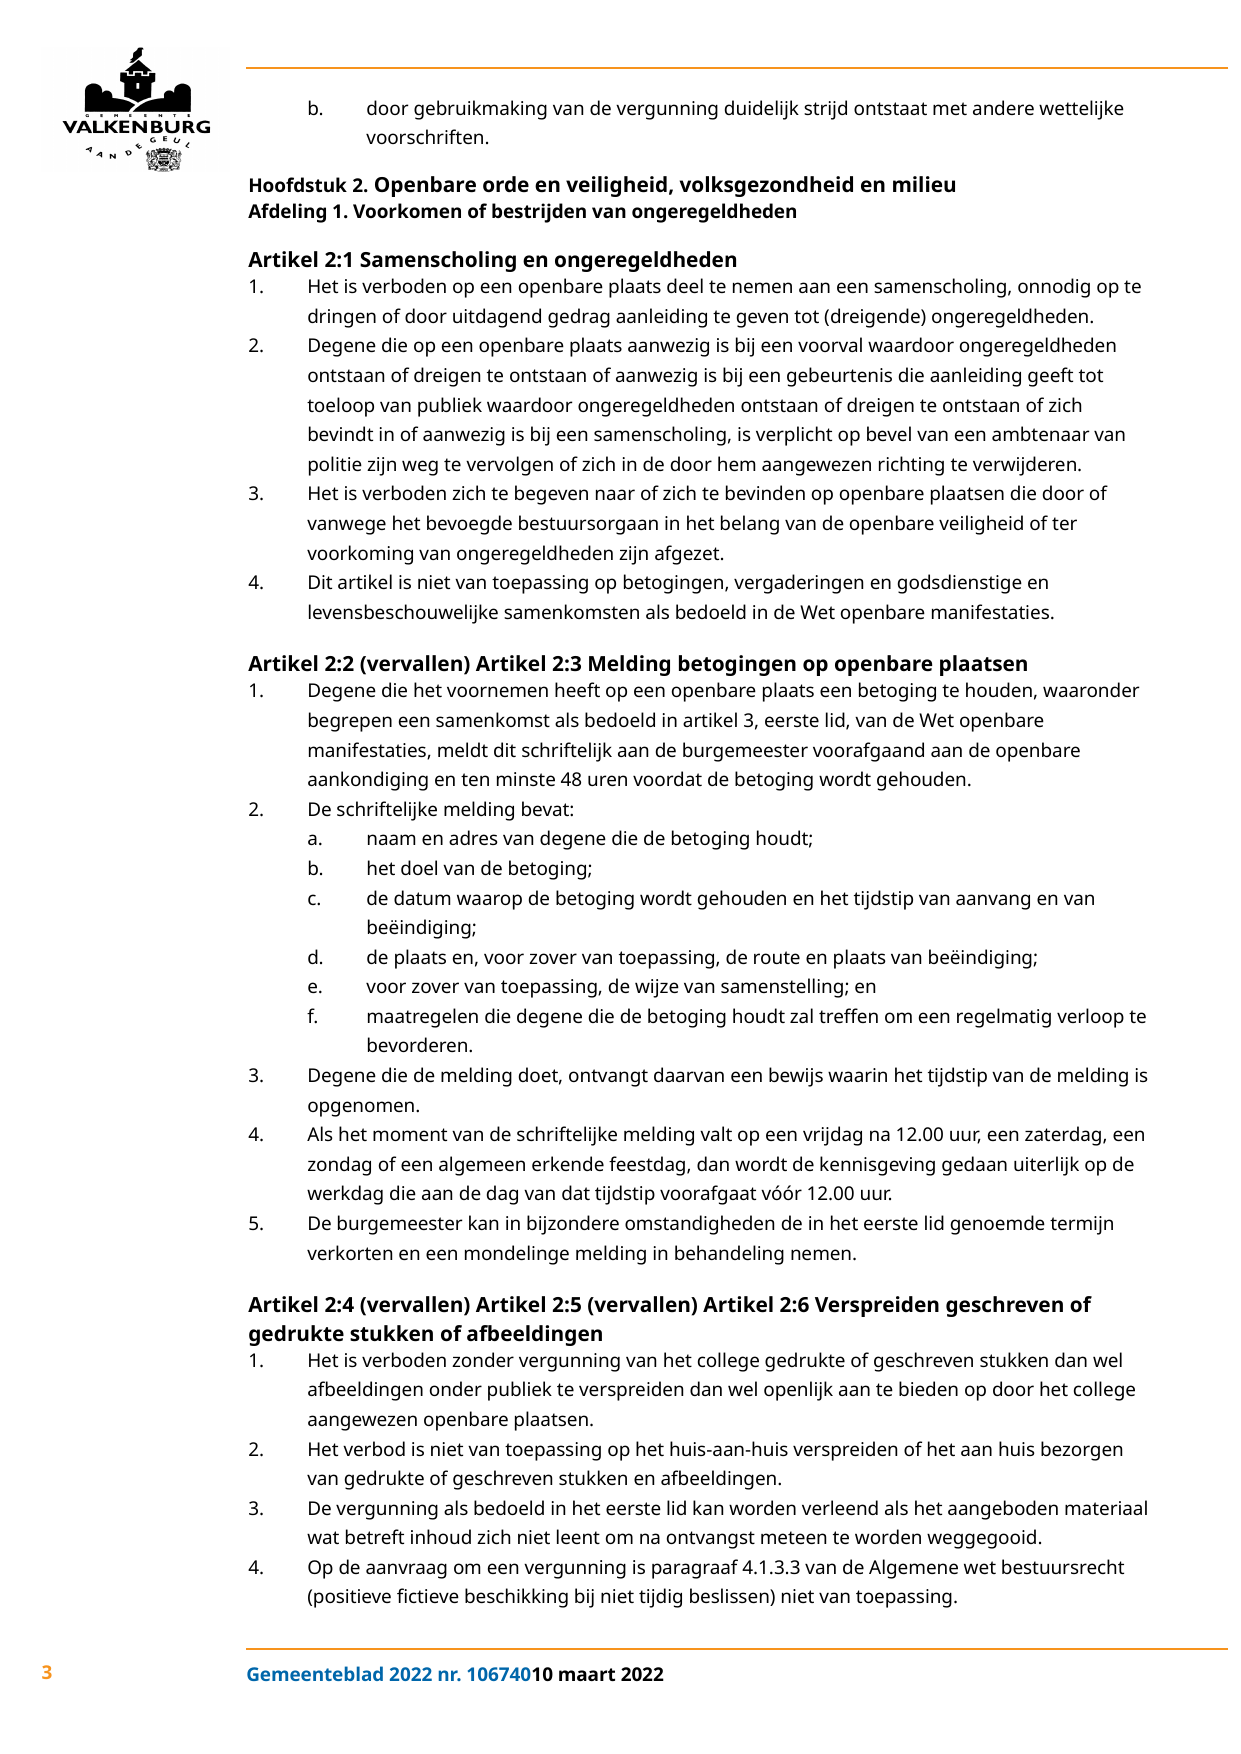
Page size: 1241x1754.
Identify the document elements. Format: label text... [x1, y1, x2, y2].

list De vergunning als bedoeld in het eerste lid kan worden verleend als het aangeboden materiaal wat betreft inhoud zich niet leent om na ontvangst meteen te worden weggegooid. [248, 1495, 1152, 1550]
list voor zover van toepassing, de wijze van samenstelling; en [307, 973, 1152, 999]
list Degene die op een openbare plaats aanwezig is bij een voorval waardoor ongeregeldheden ontstaan of dreigen te ontstaan of aanwezig is bij een gebeurtenis die aanleiding geeft tot toeloop van publiek waardoor ongeregeldheden ontstaan of dreigen te ontstaan of zich bevindt in of aanwezig is bij een samenscholing, is verplicht op bevel van een ambtenaar van politie zijn weg te vervolgen of zich in de door hem aangewezen richting te verwijderen. [248, 333, 1152, 477]
list naam en adres van degene die de betoging houdt; [307, 826, 1152, 851]
list Dit artikel is niet van toepassing op betogingen, vergaderingen en godsdienstige en levensbeschouwelijke samenkomsten als bedoeld in de Wet openbare manifestaties. [248, 569, 1152, 624]
picture [41, 47, 231, 172]
list Degene die het voornemen heeft op een openbare plaats een betoging te houden, waaronder begrepen een samenkomst als bedoeld in artikel 3, eerste lid, van de Wet openbare manifestaties, meldt dit schriftelijk aan de burgemeester voorafgaand aan de openbare aankondiging en ten minste 48 uren voordat de betoging wordt gehouden. [248, 678, 1152, 792]
list Het is verboden zich te begeven naar of zich te bevinden op openbare plaatsen die door of vanwege het bevoegde bestuursorgaan in het belang van de openbare veiligheid of ter voorkoming van ongeregeldheden zijn afgezet. [248, 481, 1152, 565]
list de plaats en, voor zover van toepassing, de route en plaats van beëindiging; [307, 944, 1152, 970]
list Het is verboden zonder vergunning van het college gedrukte of geschreven stukken dan wel afbeeldingen onder publiek te verspreiden dan wel openlijk aan te bieden op door het college aangewezen openbare plaatsen. [248, 1347, 1152, 1432]
list door gebruikmaking van de vergunning duidelijk strijd ontstaat met andere wettelijke voorschriften. [307, 95, 1152, 150]
list maatregelen die degene die de betoging houdt zal treffen om een regelmatig verloop te bevorderen. [307, 1003, 1152, 1058]
text Hoofdstuk 2. Openbare orde en veiligheid, volksgezondheid en milieu [248, 170, 1152, 198]
list de datum waarop de betoging wordt gehouden en het tijdstip van aanvang en van beëindiging; [307, 885, 1152, 940]
list Als het moment van de schriftelijke melding valt op een vrijdag na 12.00 uur, een zaterdag, een zondag of een algemeen erkende feestdag, dan wordt de kennisgeving gedaan uiterlijk op de werkdag die aan de dag van dat tijdstip voorafgaat vóór 12.00 uur. [248, 1121, 1152, 1206]
list De schriftelijke melding bevat: [248, 796, 1152, 822]
list De burgemeester kan in bijzondere omstandigheden de in het eerste lid genoemde termijn verkorten en een mondelinge melding in behandeling nemen. [248, 1210, 1152, 1266]
text Afdeling 1. Voorkomen of bestrijden van ongeregeldheden [248, 198, 1152, 224]
list Het verbod is niet van toepassing op het huis-aan-huis verspreiden of het aan huis bezorgen van gedrukte of geschreven stukken en afbeeldingen. [248, 1436, 1152, 1491]
list Het is verboden op een openbare plaats deel te nemen aan een samenscholing, onnodig op te dringen of door uitdagend gedrag aanleiding te geven tot (dreigende) ongeregeldheden. [248, 273, 1152, 329]
list Degene die de melding doet, ontvangt daarvan een bewijs waarin het tijdstip van de melding is opgenomen. [248, 1062, 1152, 1118]
text Artikel 2:1 Samenscholing en ongeregeldheden [248, 245, 1152, 273]
list Op de aanvraag om een vergunning is paragraaf 4.1.3.3 van de Algemene wet bestuursrecht (positieve fictieve beschikking bij niet tijdig beslissen) niet van toepassing. [248, 1554, 1152, 1609]
text Artikel 2:4 (vervallen) Artikel 2:5 (vervallen) Artikel 2:6 Verspreiden geschreven of gedrukte stukken of afbeeldingen [248, 1290, 1152, 1347]
text Artikel 2:2 (vervallen) Artikel 2:3 Melding betogingen op openbare plaatsen [248, 649, 1152, 678]
list het doel van de betoging; [307, 855, 1152, 881]
